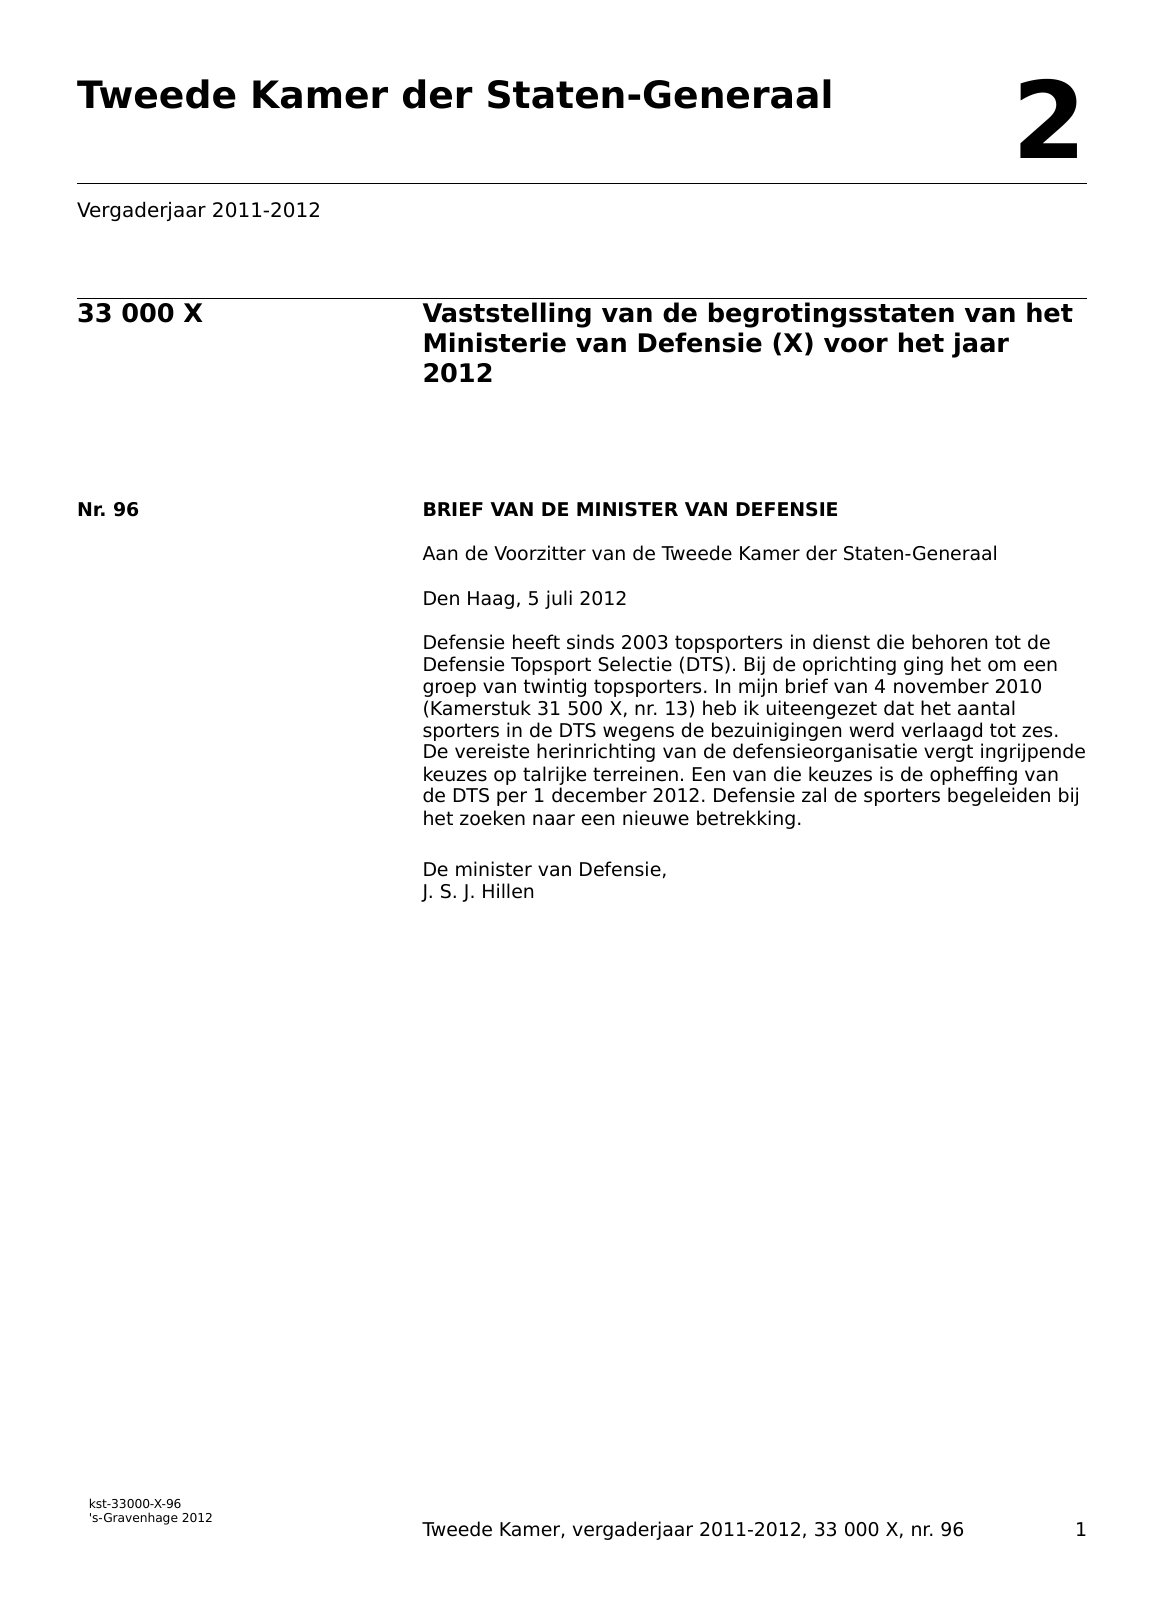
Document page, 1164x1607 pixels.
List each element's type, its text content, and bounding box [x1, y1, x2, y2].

text Aan de Voorzitter van de Tweede Kamer der Staten-Generaal [422, 543, 1087, 565]
subtitle 33 000 X Vaststelling van de begrotingsstaten van het Ministerie van Defensie (X) voor het jaar 2012 [77, 299, 1087, 388]
table_header 2 [886, 59, 1087, 183]
text Den Haag, 5 juli 2012 [422, 587, 1087, 609]
text 's-Gravenhage 2012 [88, 1511, 323, 1525]
subtitle Nr. 96 BRIEF VAN DE MINISTER VAN DEFENSIE [77, 499, 1087, 521]
table_cell Vergaderjaar 2011-2012 [77, 184, 1087, 298]
table_header Tweede Kamer der Staten-Generaal [77, 59, 886, 183]
text kst-33000-X-96 [88, 1497, 323, 1511]
text Defensie heeft sinds 2003 topsporters in dienst die behoren tot de Defensie Topsport Selectie (DTS). Bij de oprichting ging het om een groep van twintig topsporters. In mijn brief van 4 november 2010 (Kamerstuk 31 500 X, nr. 13) heb ik uiteengezet dat het aantal sporters in de DTS wegens de bezuinigingen werd verlaagd tot zes. De vereiste herinrichting van de defensieorganisatie vergt ingrijpende keuzes op talrijke terreinen. Een van die keuzes is de opheffing van de DTS per 1 december 2012. Defensie zal de sporters begeleiden bij het zoeken naar een nieuwe betrekking. [422, 632, 1087, 829]
text De minister van Defensie, J. S. J. Hillen [422, 859, 1087, 903]
